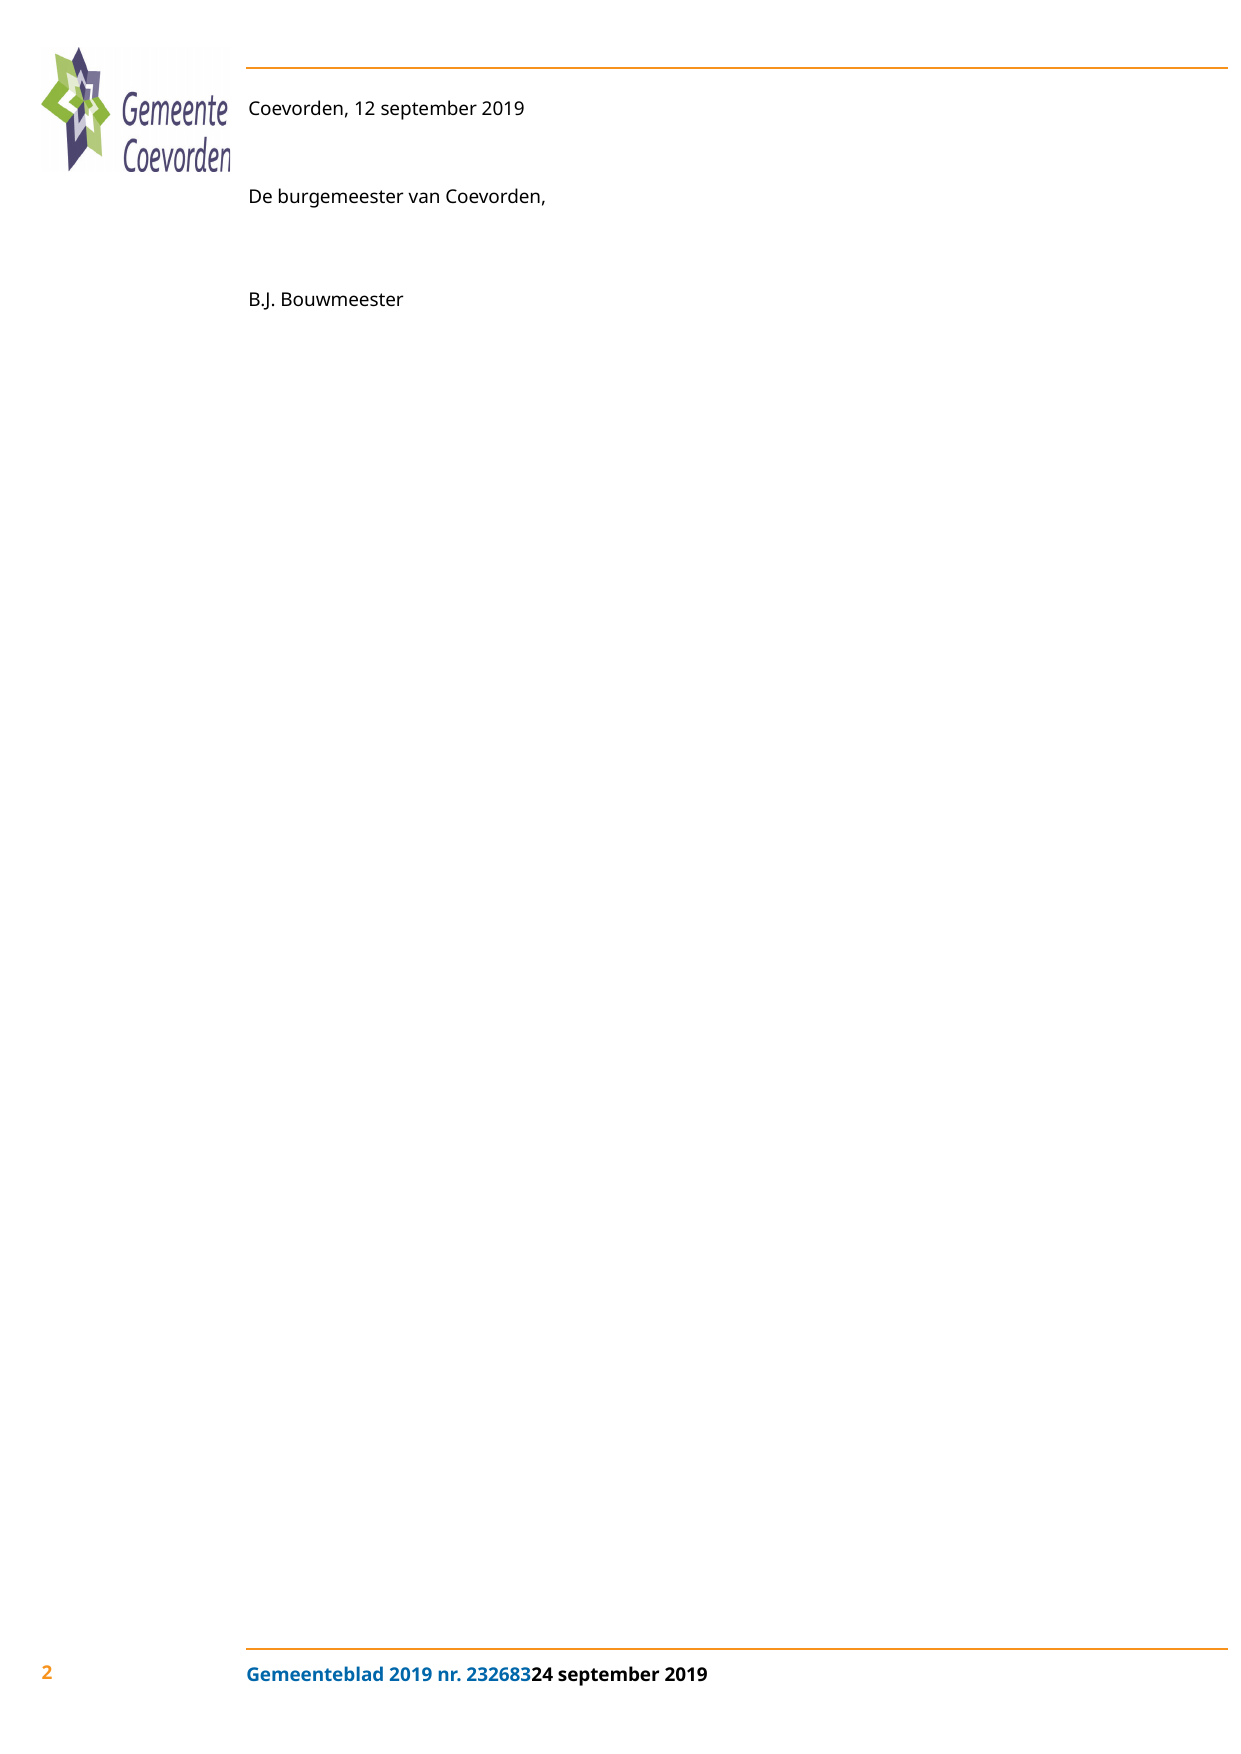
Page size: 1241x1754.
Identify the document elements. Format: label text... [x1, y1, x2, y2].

text Coevorden, 12 september 2019 [248, 95, 1152, 121]
text De burgemeester van Coevorden, [248, 183, 1152, 209]
picture [41, 47, 231, 172]
text B.J. Bouwmeester [248, 286, 1152, 312]
